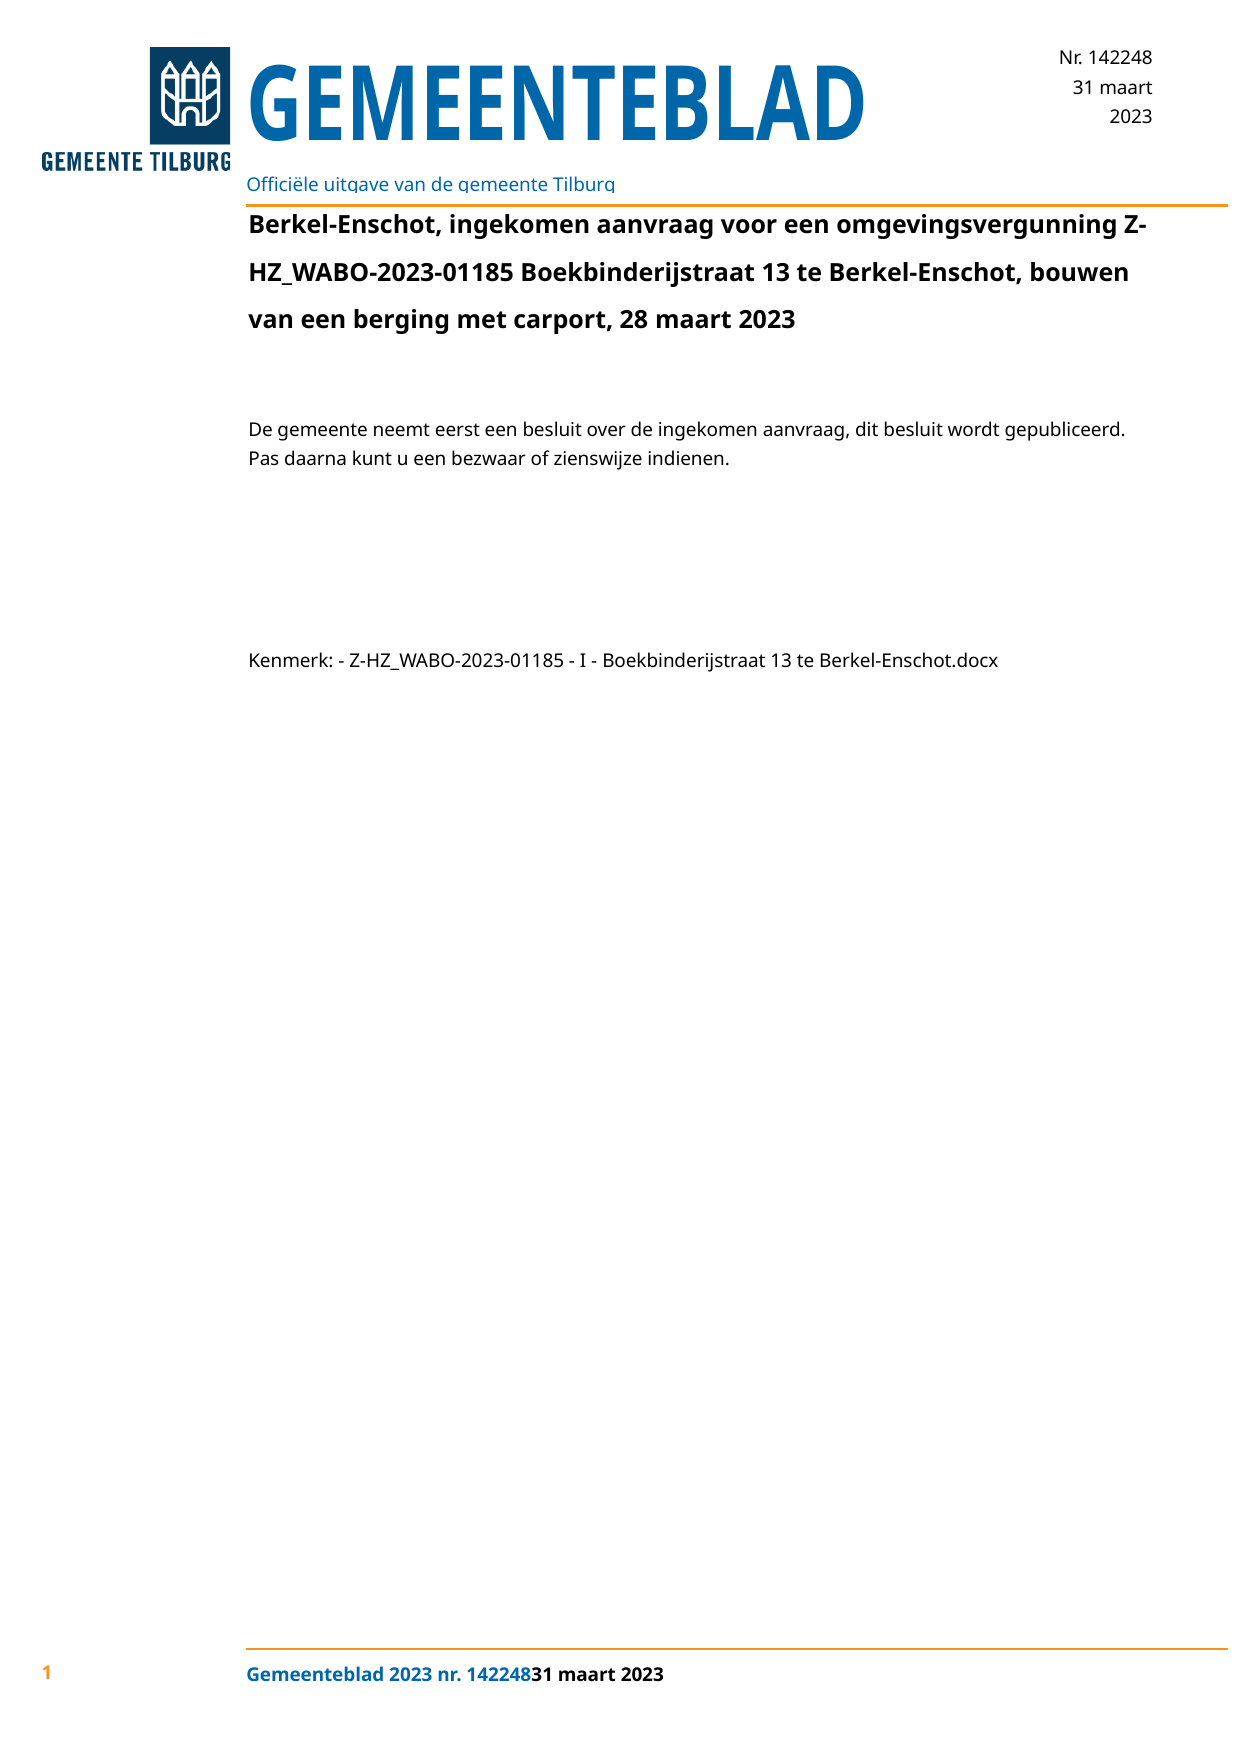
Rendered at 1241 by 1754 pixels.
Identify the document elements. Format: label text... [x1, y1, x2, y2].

text De gemeente neemt eerst een besluit over de ingekomen aanvraag, dit besluit wordt gepubliceerd. Pas daarna kunt u een bezwaar of zienswijze indienen. [248, 416, 1152, 471]
text Berkel-Enschot, ingekomen aanvraag voor een omgevingsvergunning Z-HZ_WABO-2023-01185 Boekbinderijstraat 13 te Berkel-Enschot, bouwen van een berging met carport, 28 maart 2023 [248, 207, 1152, 336]
picture [41, 47, 231, 172]
text Kenmerk: - Z-HZ_WABO-2023-01185 - I - Boekbinderijstraat 13 te Berkel-Enschot.docx [248, 647, 1152, 673]
